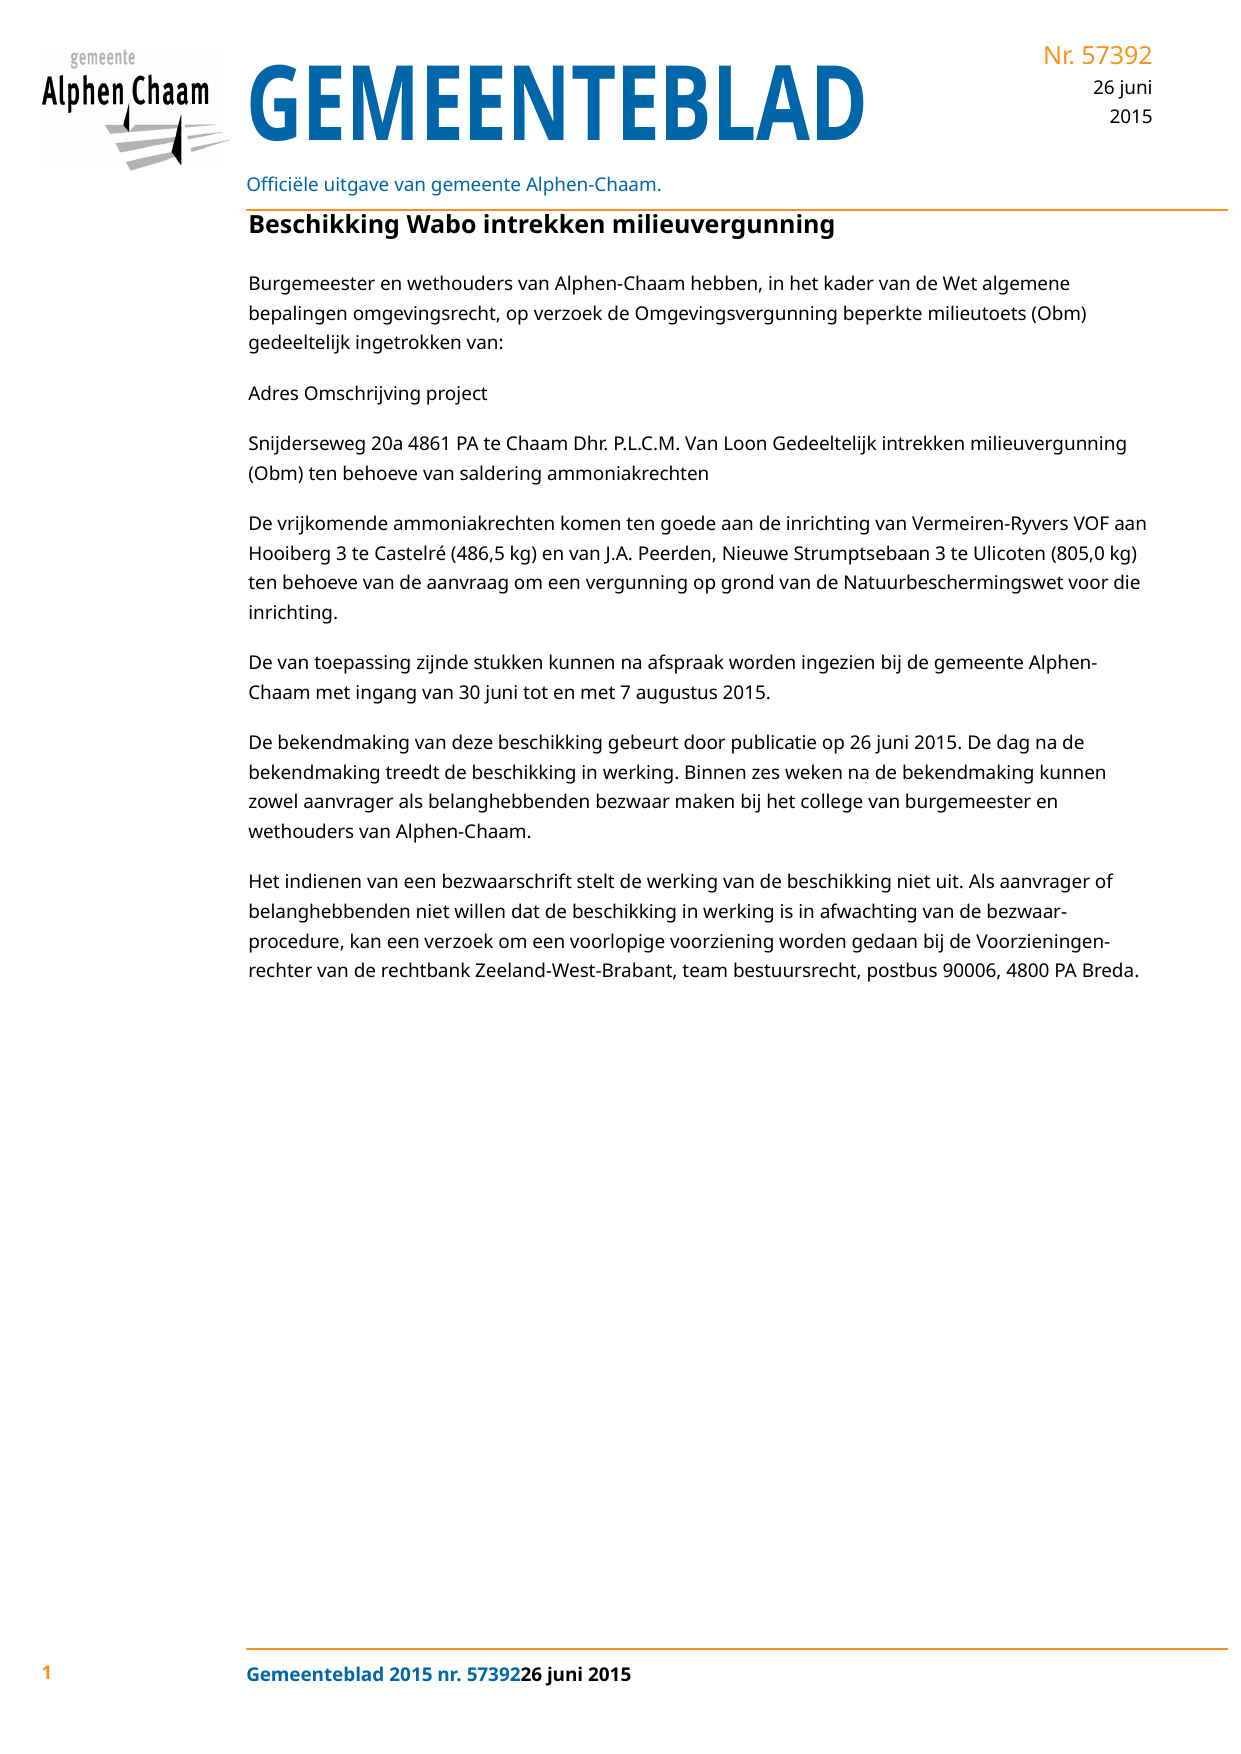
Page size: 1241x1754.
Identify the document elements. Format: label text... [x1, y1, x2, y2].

text Beschikking Wabo intrekken milieuvergunning [248, 211, 1152, 241]
text Adres Omschrijving project [248, 380, 1152, 406]
text De vrijkomende ammoniakrechten komen ten goede aan de inrichting van Vermeiren-Ryvers VOF aan Hooiberg 3 te Castelré (486,5 kg) en van J.A. Peerden, Nieuwe Strumptsebaan 3 te Ulicoten (805,0 kg) ten behoeve van de aanvraag om een vergunning op grond van de Natuurbeschermingswet voor die inrichting. [248, 510, 1152, 625]
text De van toepassing zijnde stukken kunnen na afspraak worden ingezien bij de gemeente Alphen-Chaam met ingang van 30 juni tot en met 7 augustus 2015. [248, 649, 1152, 705]
text De bekendmaking van deze beschikking gebeurt door publicatie op 26 juni 2015. De dag na de bekendmaking treedt de beschikking in werking. Binnen zes weken na de bekendmaking kunnen zowel aanvrager als belanghebbenden bezwaar maken bij het college van burgemeester en wethouders van Alphen-Chaam. [248, 729, 1152, 844]
text Het indienen van een bezwaarschrift stelt de werking van de beschikking niet uit. Als aanvrager of belanghebbenden niet willen dat de beschikking in werking is in afwachting van de bezwaar- procedure, kan een verzoek om een voorlopige voorziening worden gedaan bij de Voorzieningen- rechter van de rechtbank Zeeland-West-Brabant, team bestuursrecht, postbus 90006, 4800 PA Breda. [248, 869, 1152, 983]
picture [41, 47, 231, 172]
text Snijderseweg 20a 4861 PA te Chaam Dhr. P.L.C.M. Van Loon Gedeeltelijk intrekken milieuvergunning (Obm) ten behoeve van saldering ammoniakrechten [248, 430, 1152, 486]
text Burgemeester en wethouders van Alphen-Chaam hebben, in het kader van de Wet algemene bepalingen omgevingsrecht, op verzoek de Omgevingsvergunning beperkte milieutoets (Obm) gedeeltelijk ingetrokken van: [248, 270, 1152, 355]
